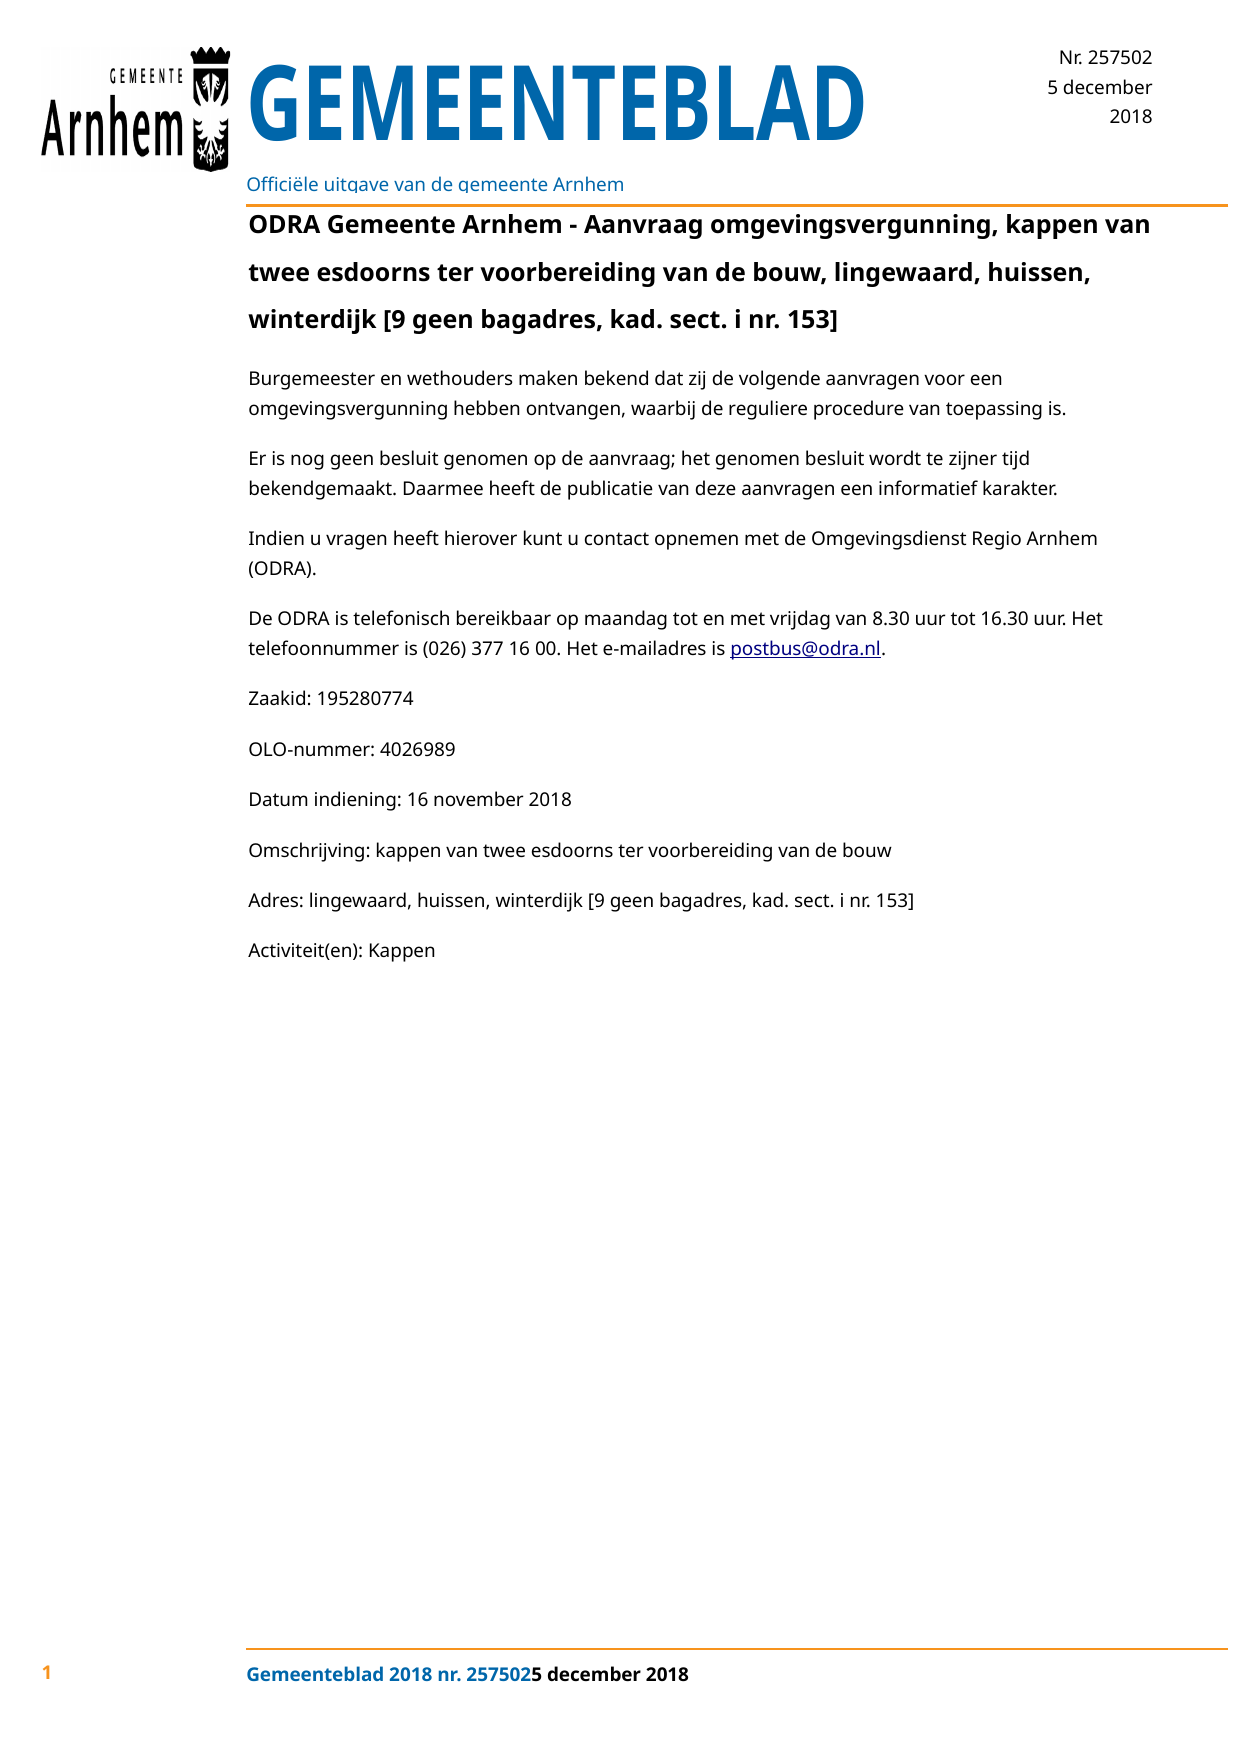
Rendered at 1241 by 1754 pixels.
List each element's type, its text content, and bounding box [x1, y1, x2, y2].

text Burgemeester en wethouders maken bekend dat zij de volgende aanvragen voor een omgevingsvergunning hebben ontvangen, waarbij de reguliere procedure van toepassing is. [248, 366, 1152, 421]
text ODRA Gemeente Arnhem - Aanvraag omgevingsvergunning, kappen van twee esdoorns ter voorbereiding van de bouw, lingewaard, huissen, winterdijk [9 geen bagadres, kad. sect. i nr. 153] [248, 207, 1152, 336]
text Omschrijving: kappen van twee esdoorns ter voorbereiding van de bouw [248, 837, 1152, 862]
text OLO-nummer: 4026989 [248, 736, 1152, 762]
text Er is nog geen besluit genomen op de aanvraag; het genomen besluit wordt te zijner tijd bekendgemaakt. Daarmee heeft de publicatie van deze aanvragen een informatief karakter. [248, 446, 1152, 501]
text Activiteit(en): Kappen [248, 938, 1152, 963]
text Zaakid: 195280774 [248, 686, 1152, 711]
picture [41, 47, 231, 172]
text De ODRA is telefonisch bereikbaar op maandag tot en met vrijdag van 8.30 uur tot 16.30 uur. Het telefoonnummer is (026) 377 16 00. Het e-mailadres is postbus@odra.nl. [248, 606, 1152, 661]
text Adres: lingewaard, huissen, winterdijk [9 geen bagadres, kad. sect. i nr. 153] [248, 887, 1152, 913]
text Datum indiening: 16 november 2018 [248, 786, 1152, 812]
text Indien u vragen heeft hierover kunt u contact opnemen met de Omgevingsdienst Regio Arnhem (ODRA). [248, 526, 1152, 581]
